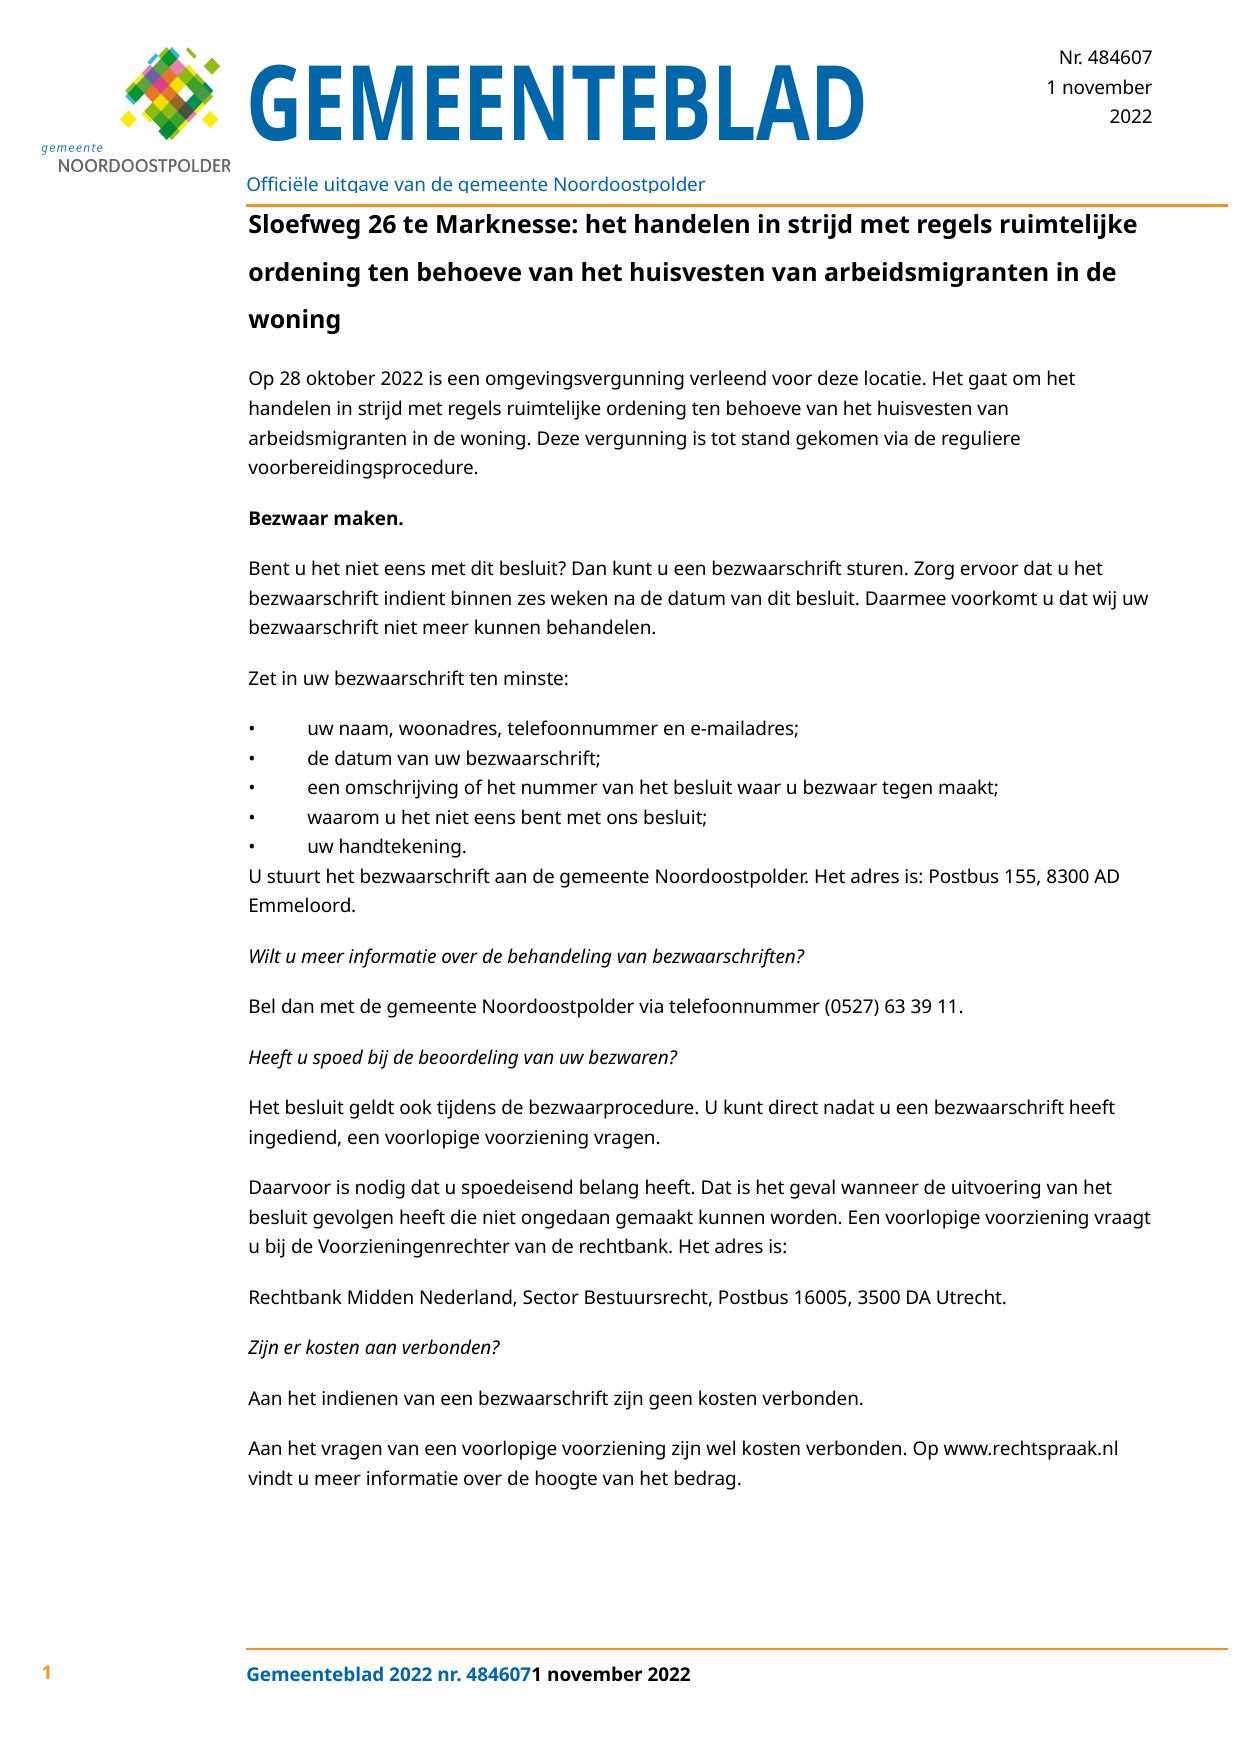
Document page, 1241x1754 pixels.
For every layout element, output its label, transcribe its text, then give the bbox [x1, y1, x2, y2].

text Het besluit geldt ook tijdens de bezwaarprocedure. U kunt direct nadat u een bezwaarschrift heeft ingediend, een voorlopige voorziening vragen. [248, 1094, 1152, 1149]
text Bezwaar maken. [248, 505, 1152, 530]
list uw handtekening. [248, 833, 1152, 859]
text Aan het vragen van een voorlopige voorziening zijn wel kosten verbonden. Op www.rechtspraak.nl vindt u meer informatie over de hoogte van het bedrag. [248, 1435, 1152, 1490]
text Bel dan met de gemeente Noordoostpolder via telefoonnummer (0527) 63 39 11. [248, 993, 1152, 1019]
text Aan het indienen van een bezwaarschrift zijn geen kosten verbonden. [248, 1385, 1152, 1410]
text Heeft u spoed bij de beoordeling van uw bezwaren? [248, 1044, 1152, 1069]
text Zijn er kosten aan verbonden? [248, 1334, 1152, 1360]
text Bent u het niet eens met dit besluit? Dan kunt u een bezwaarschrift sturen. Zorg ervoor dat u het bezwaarschrift indient binnen zes weken na de datum van dit besluit. Daarmee voorkomt u dat wij uw bezwaarschrift niet meer kunnen behandelen. [248, 555, 1152, 640]
text Wilt u meer informatie over de behandeling van bezwaarschriften? [248, 943, 1152, 969]
text U stuurt het bezwaarschrift aan de gemeente Noordoostpolder. Het adres is: Postbus 155, 8300 AD Emmeloord. [248, 863, 1152, 918]
text Op 28 oktober 2022 is een omgevingsvergunning verleend voor deze locatie. Het gaat om het handelen in strijd met regels ruimtelijke ordening ten behoeve van het huisvesten van arbeidsmigranten in de woning. Deze vergunning is tot stand gekomen via de reguliere voorbereidingsprocedure. [248, 366, 1152, 480]
list uw naam, woonadres, telefoonnummer en e-mailadres; [248, 715, 1152, 741]
text Sloefweg 26 te Marknesse: het handelen in strijd met regels ruimtelijke ordening ten behoeve van het huisvesten van arbeidsmigranten in de woning [248, 207, 1152, 336]
text Zet in uw bezwaarschrift ten minste: [248, 665, 1152, 690]
list waarom u het niet eens bent met ons besluit; [248, 804, 1152, 829]
text Rechtbank Midden Nederland, Sector Bestuursrecht, Postbus 16005, 3500 DA Utrecht. [248, 1284, 1152, 1309]
list een omschrijving of het nummer van het besluit waar u bezwaar tegen maakt; [248, 774, 1152, 800]
text Daarvoor is nodig dat u spoedeisend belang heeft. Dat is het geval wanneer de uitvoering van het besluit gevolgen heeft die niet ongedaan gemaakt kunnen worden. Een voorlopige voorziening vraagt u bij de Voorzieningenrechter van de rechtbank. Het adres is: [248, 1174, 1152, 1259]
list de datum van uw bezwaarschrift; [248, 745, 1152, 770]
picture [41, 47, 231, 172]
